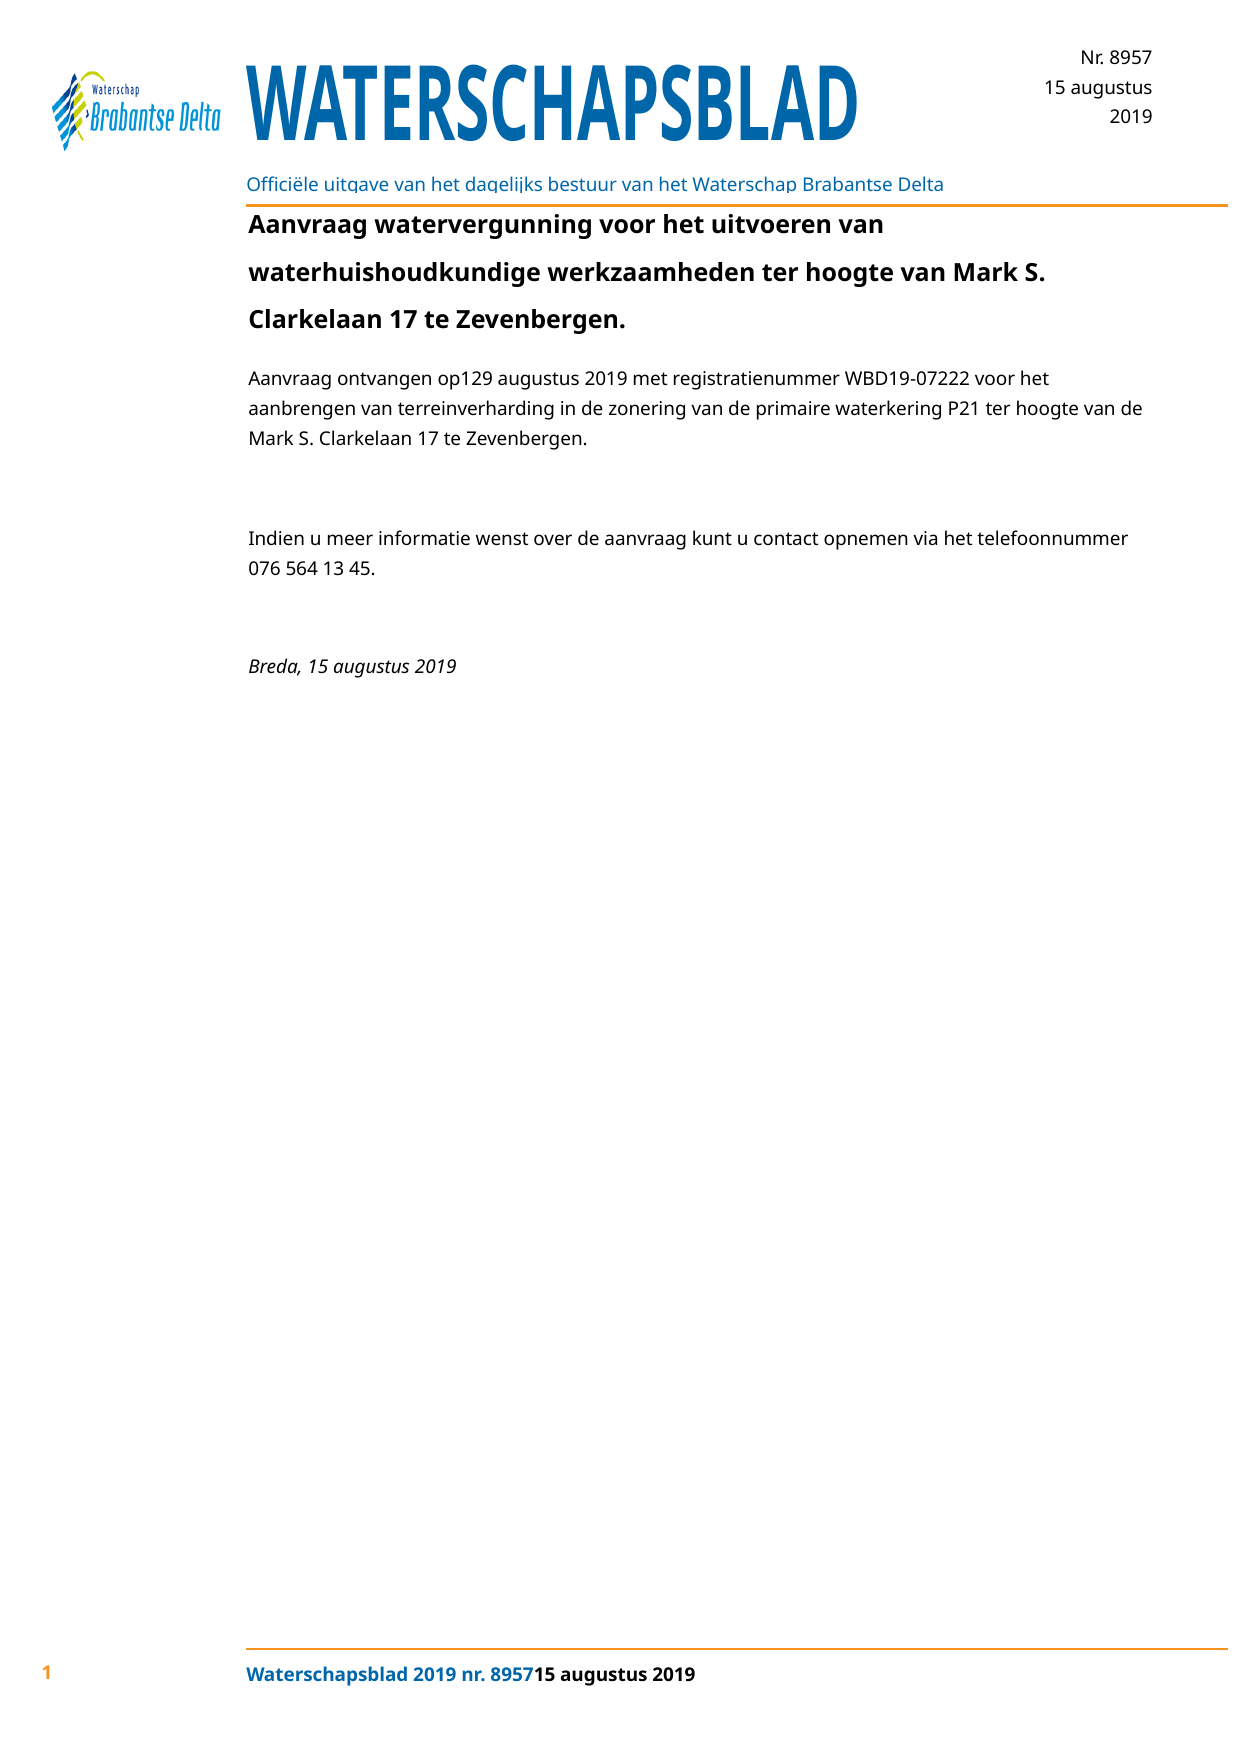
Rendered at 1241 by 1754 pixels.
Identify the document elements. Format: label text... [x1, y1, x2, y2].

text Indien u meer informatie wenst over de aanvraag kunt u contact opnemen via het telefoonnummer 076 564 13 45. [248, 526, 1152, 581]
picture [41, 47, 231, 172]
text Aanvraag ontvangen op129 augustus 2019 met registratienummer WBD19-07222 voor het aanbrengen van terreinverharding in de zonering van de primaire waterkering P21 ter hoogte van de Mark S. Clarkelaan 17 te Zevenbergen. [248, 366, 1152, 450]
text Breda, 15 augustus 2019 [248, 653, 1152, 679]
text Aanvraag watervergunning voor het uitvoeren van waterhuishoudkundige werkzaamheden ter hoogte van Mark S. Clarkelaan 17 te Zevenbergen. [248, 207, 1152, 336]
